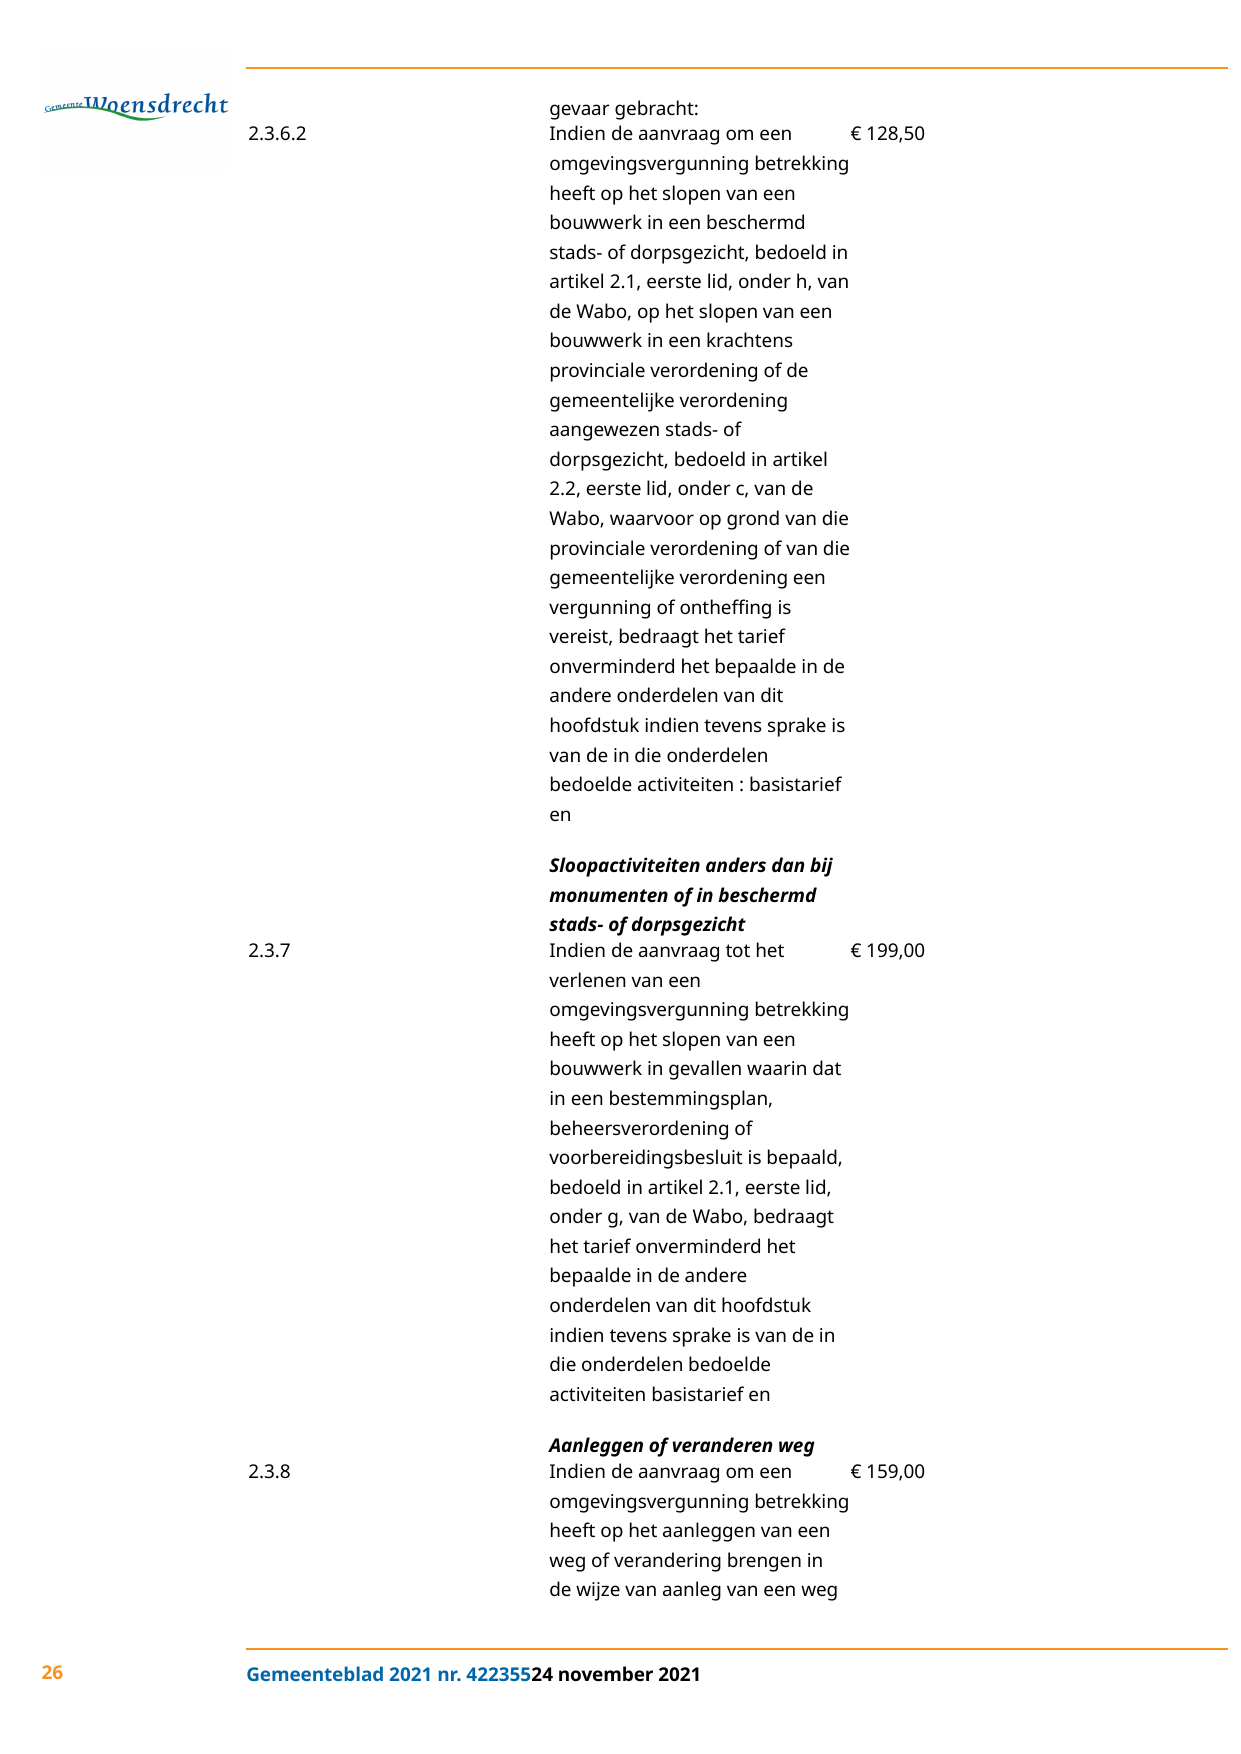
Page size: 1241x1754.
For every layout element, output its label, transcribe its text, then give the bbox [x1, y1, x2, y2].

table_cell [248, 1407, 549, 1432]
table_cell [248, 827, 549, 852]
table_cell [850, 853, 1152, 937]
table_cell 2.3.8 [248, 1458, 549, 1602]
table_cell € 199,00 [850, 937, 1152, 1407]
table_cell [248, 853, 549, 937]
table_cell Sloopactiviteiten anders dan bij monumenten of in beschermd stads- of dorpsgezicht [549, 853, 850, 937]
table_cell [248, 95, 549, 121]
table_cell 2.3.6.2 [248, 121, 549, 827]
table_cell Indien de aanvraag om een omgevingsvergunning betrekking heeft op het slopen van een bouwwerk in een beschermd stads- of dorpsgezicht, bedoeld in artikel 2.1, eerste lid, onder h, van de Wabo, op het slopen van een bouwwerk in een krachtens provinciale verordening of de gemeentelijke verordening aangewezen stads- of dorpsgezicht, bedoeld in artikel 2.2, eerste lid, onder c, van de Wabo, waarvoor op grond van die provinciale verordening of van die gemeentelijke verordening een vergunning of ontheffing is vereist, bedraagt het tarief onverminderd het bepaalde in de andere onderdelen van dit hoofdstuk indien tevens sprake is van de in die onderdelen bedoelde activiteiten : basistarief en [549, 121, 850, 827]
table_cell Indien de aanvraag tot het verlenen van een omgevingsvergunning betrekking heeft op het slopen van een bouwwerk in gevallen waarin dat in een bestemmingsplan, beheersverordening of voorbereidingsbesluit is bepaald, bedoeld in artikel 2.1, eerste lid, onder g, van de Wabo, bedraagt het tarief onverminderd het bepaalde in de andere onderdelen van dit hoofdstuk indien tevens sprake is van de in die onderdelen bedoelde activiteiten basistarief en [549, 937, 850, 1407]
table_cell € 128,50 [850, 121, 1152, 827]
table_cell [549, 827, 850, 852]
table_cell gevaar gebracht: [549, 95, 850, 121]
table_cell [850, 1407, 1152, 1432]
table_cell Indien de aanvraag om een omgevingsvergunning betrekking heeft op het aanleggen van een weg of verandering brengen in de wijze van aanleg van een weg [549, 1458, 850, 1602]
table_cell Aanleggen of veranderen weg [549, 1433, 850, 1458]
table_cell [248, 1433, 549, 1458]
table_cell [549, 1407, 850, 1432]
table_cell [850, 95, 1152, 121]
table_cell [850, 827, 1152, 852]
table_cell [850, 1433, 1152, 1458]
picture [41, 47, 231, 172]
table_cell € 159,00 [850, 1458, 1152, 1602]
table_cell 2.3.7 [248, 937, 549, 1407]
